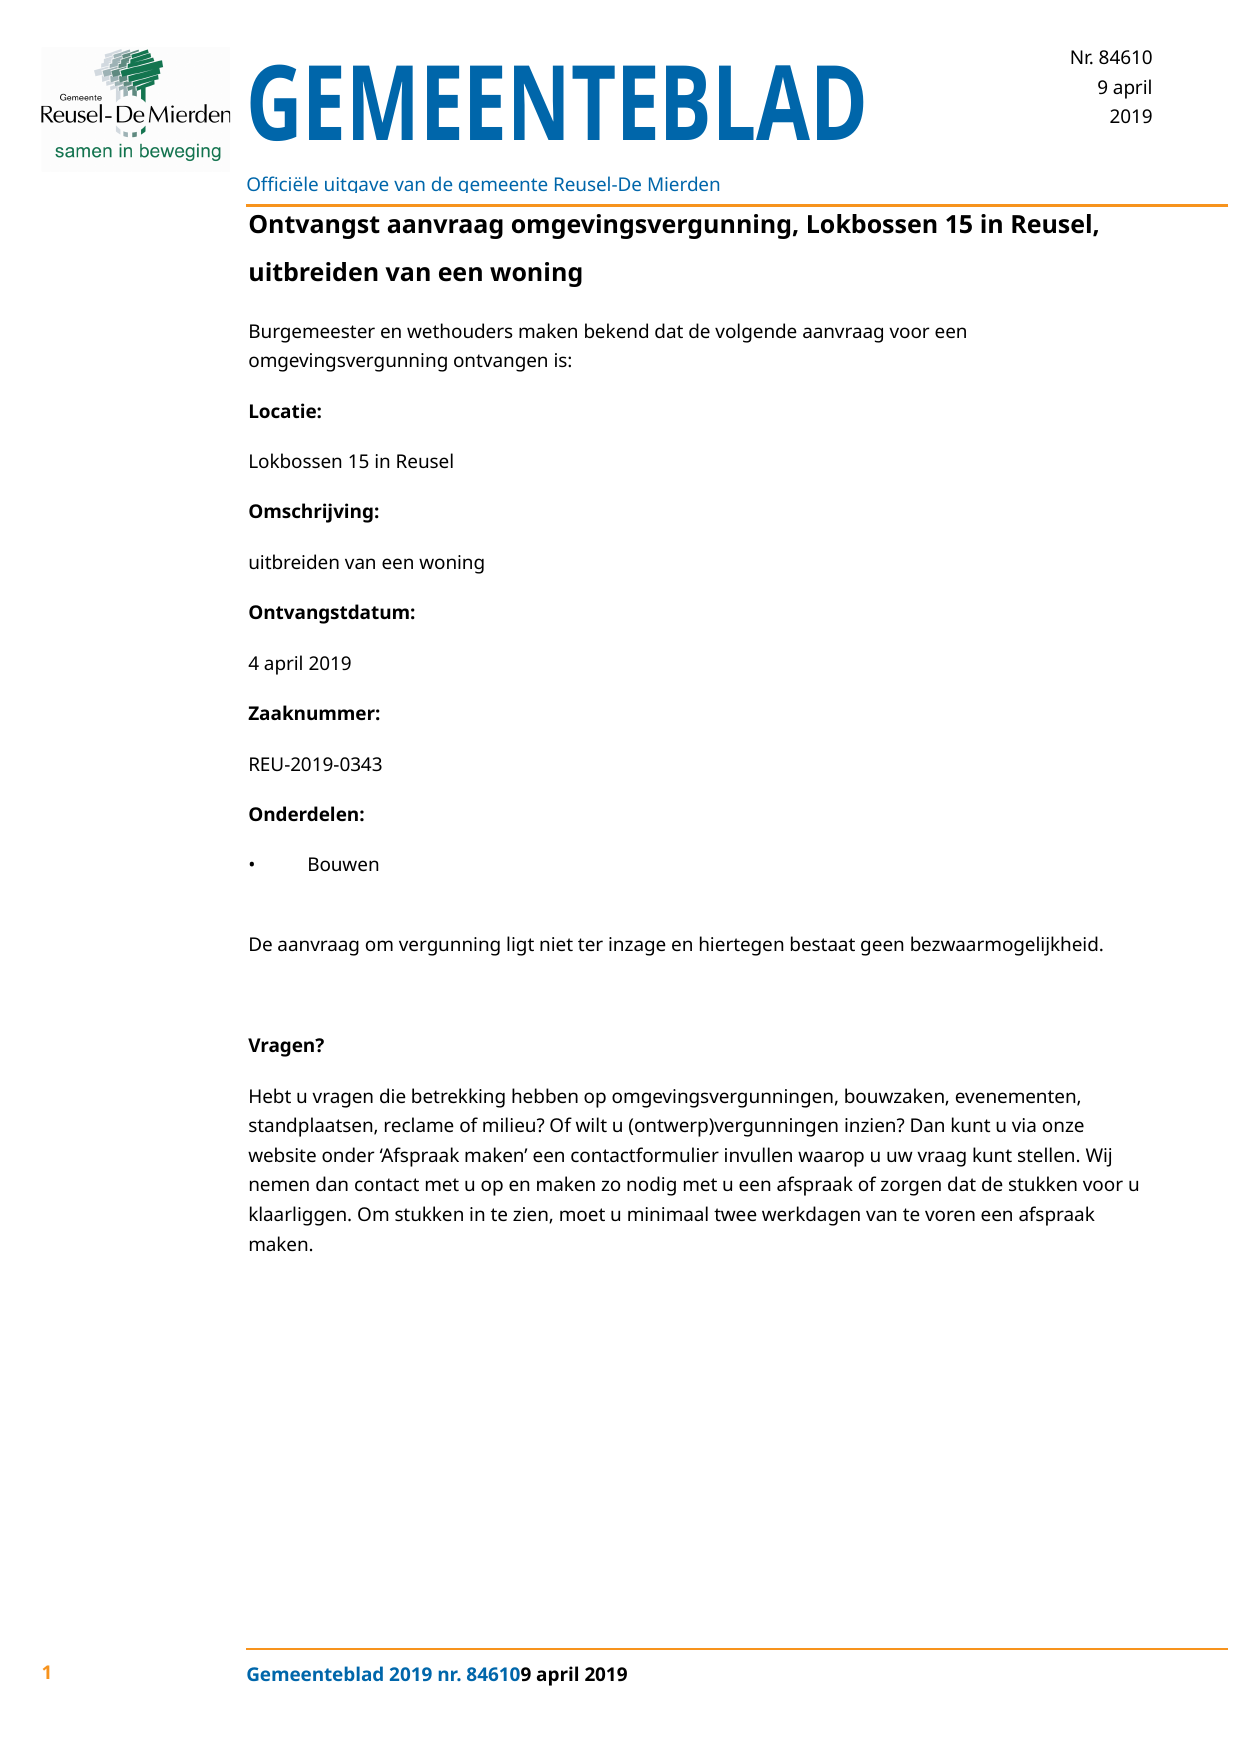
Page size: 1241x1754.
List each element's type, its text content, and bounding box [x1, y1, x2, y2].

text Ontvangst aanvraag omgevingsvergunning, Lokbossen 15 in Reusel, uitbreiden van een woning [248, 207, 1152, 288]
text Vragen? [248, 1032, 1152, 1058]
text Zaaknummer: [248, 700, 1152, 726]
text Locatie: [248, 398, 1152, 424]
text Burgemeester en wethouders maken bekend dat de volgende aanvraag voor een omgevingsvergunning ontvangen is: [248, 318, 1152, 373]
text Hebt u vragen die betrekking hebben op omgevingsvergunningen, bouwzaken, evenementen, standplaatsen, reclame of milieu? Of wilt u (ontwerp)vergunningen inzien? Dan kunt u via onze website onder ‘Afspraak maken’ een contactformulier invullen waarop u uw vraag kunt stellen. Wij nemen dan contact met u op en maken zo nodig met u een afspraak of zorgen dat de stukken voor u klaarliggen. Om stukken in te zien, moet u minimaal twee werkdagen van te voren een afspraak maken. [248, 1083, 1152, 1257]
text Omschrijving: [248, 499, 1152, 524]
text Ontvangstdatum: [248, 599, 1152, 625]
text De aanvraag om vergunning ligt niet ter inzage en hiertegen bestaat geen bezwaarmogelijkheid. [248, 932, 1152, 957]
text 4 april 2019 [248, 650, 1152, 676]
text Onderdelen: [248, 801, 1152, 827]
text REU-2019-0343 [248, 751, 1152, 777]
picture [41, 47, 231, 172]
text Lokbossen 15 in Reusel [248, 448, 1152, 474]
list Bouwen [248, 852, 1152, 877]
text uitbreiden van een woning [248, 549, 1152, 575]
